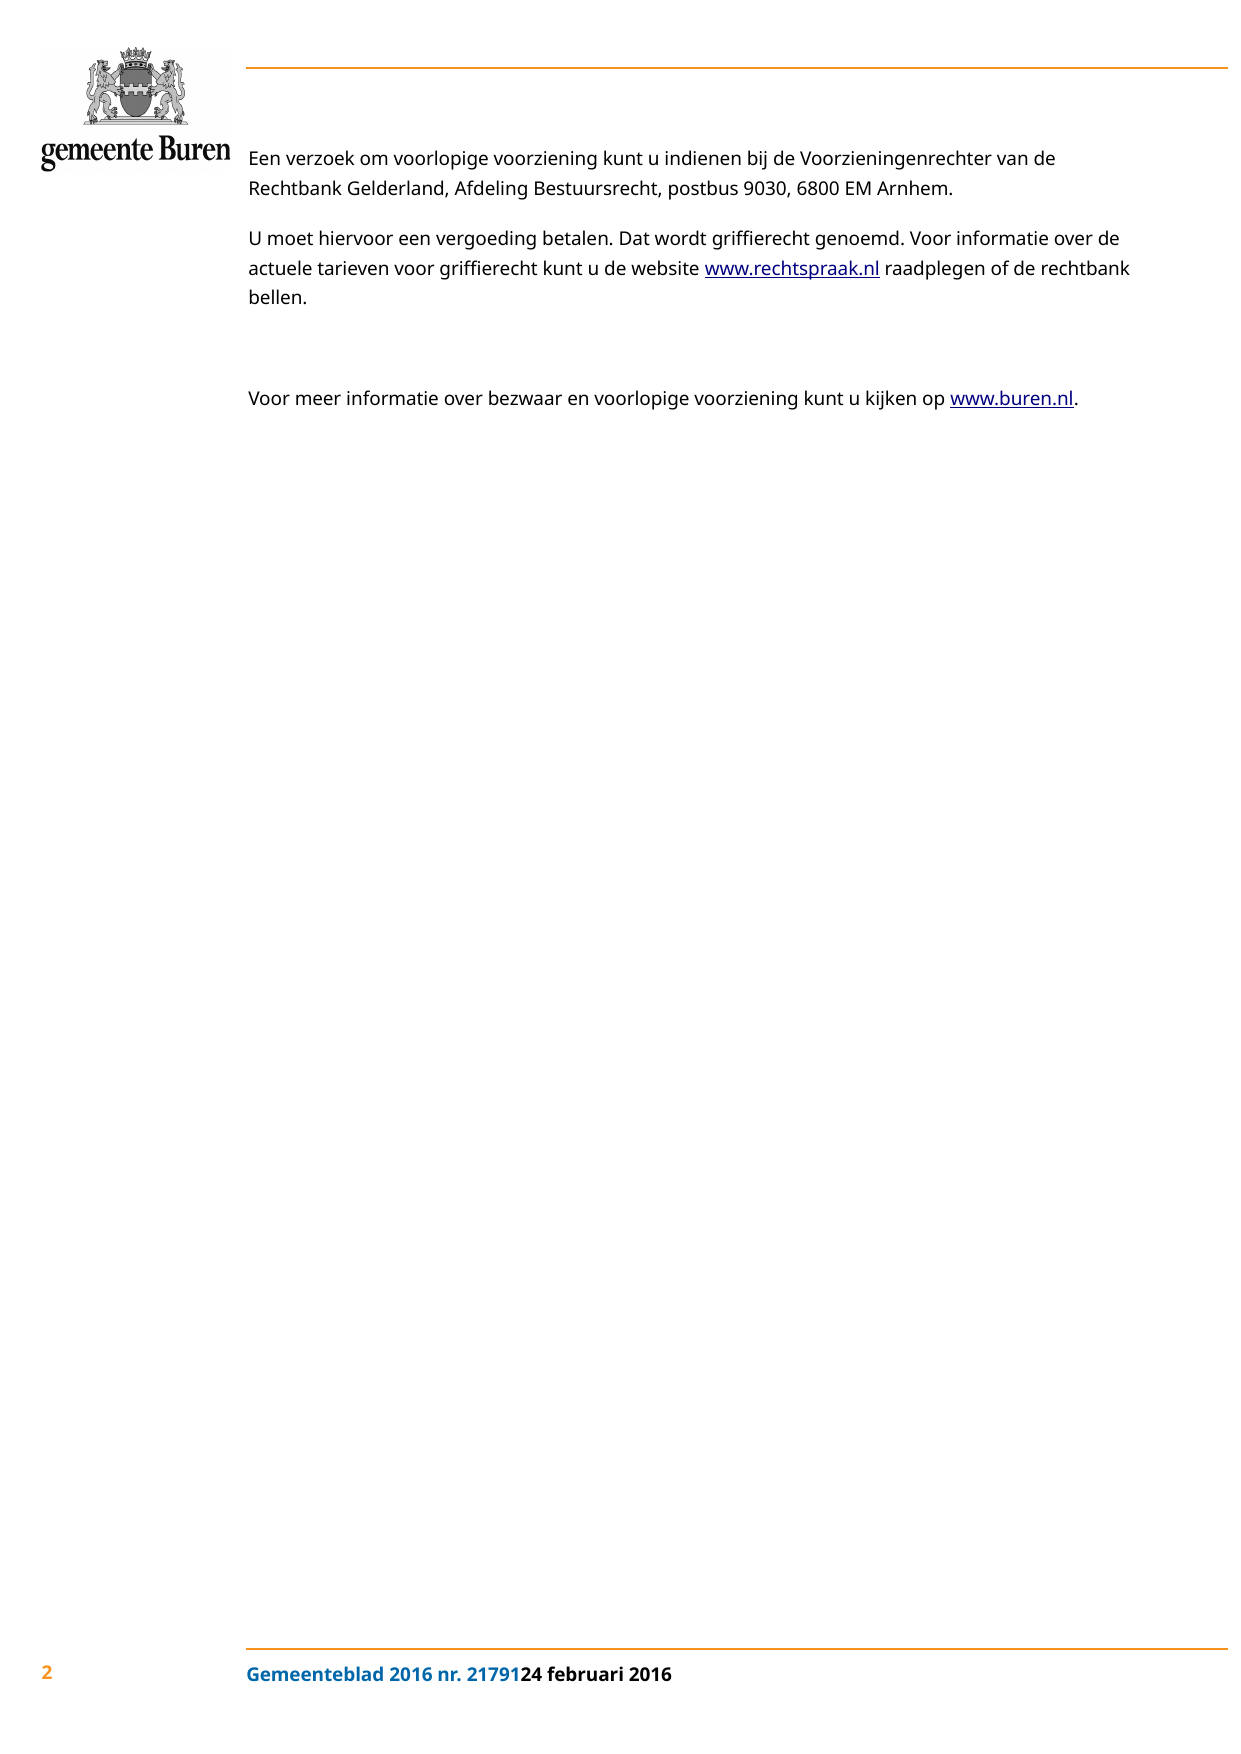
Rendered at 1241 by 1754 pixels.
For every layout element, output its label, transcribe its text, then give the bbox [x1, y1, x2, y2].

text Een verzoek om voorlopige voorziening kunt u indienen bij de Voorzieningenrechter van de Rechtbank Gelderland, Afdeling Bestuursrecht, postbus 9030, 6800 EM Arnhem. [248, 145, 1152, 201]
text Voor meer informatie over bezwaar en voorlopige voorziening kunt u kijken op www.buren.nl. [248, 385, 1152, 411]
text U moet hiervoor een vergoeding betalen. Dat wordt griffierecht genoemd. Voor informatie over de actuele tarieven voor griffierecht kunt u de website www.rechtspraak.nl raadplegen of de rechtbank bellen. [248, 225, 1152, 310]
picture [41, 47, 231, 172]
